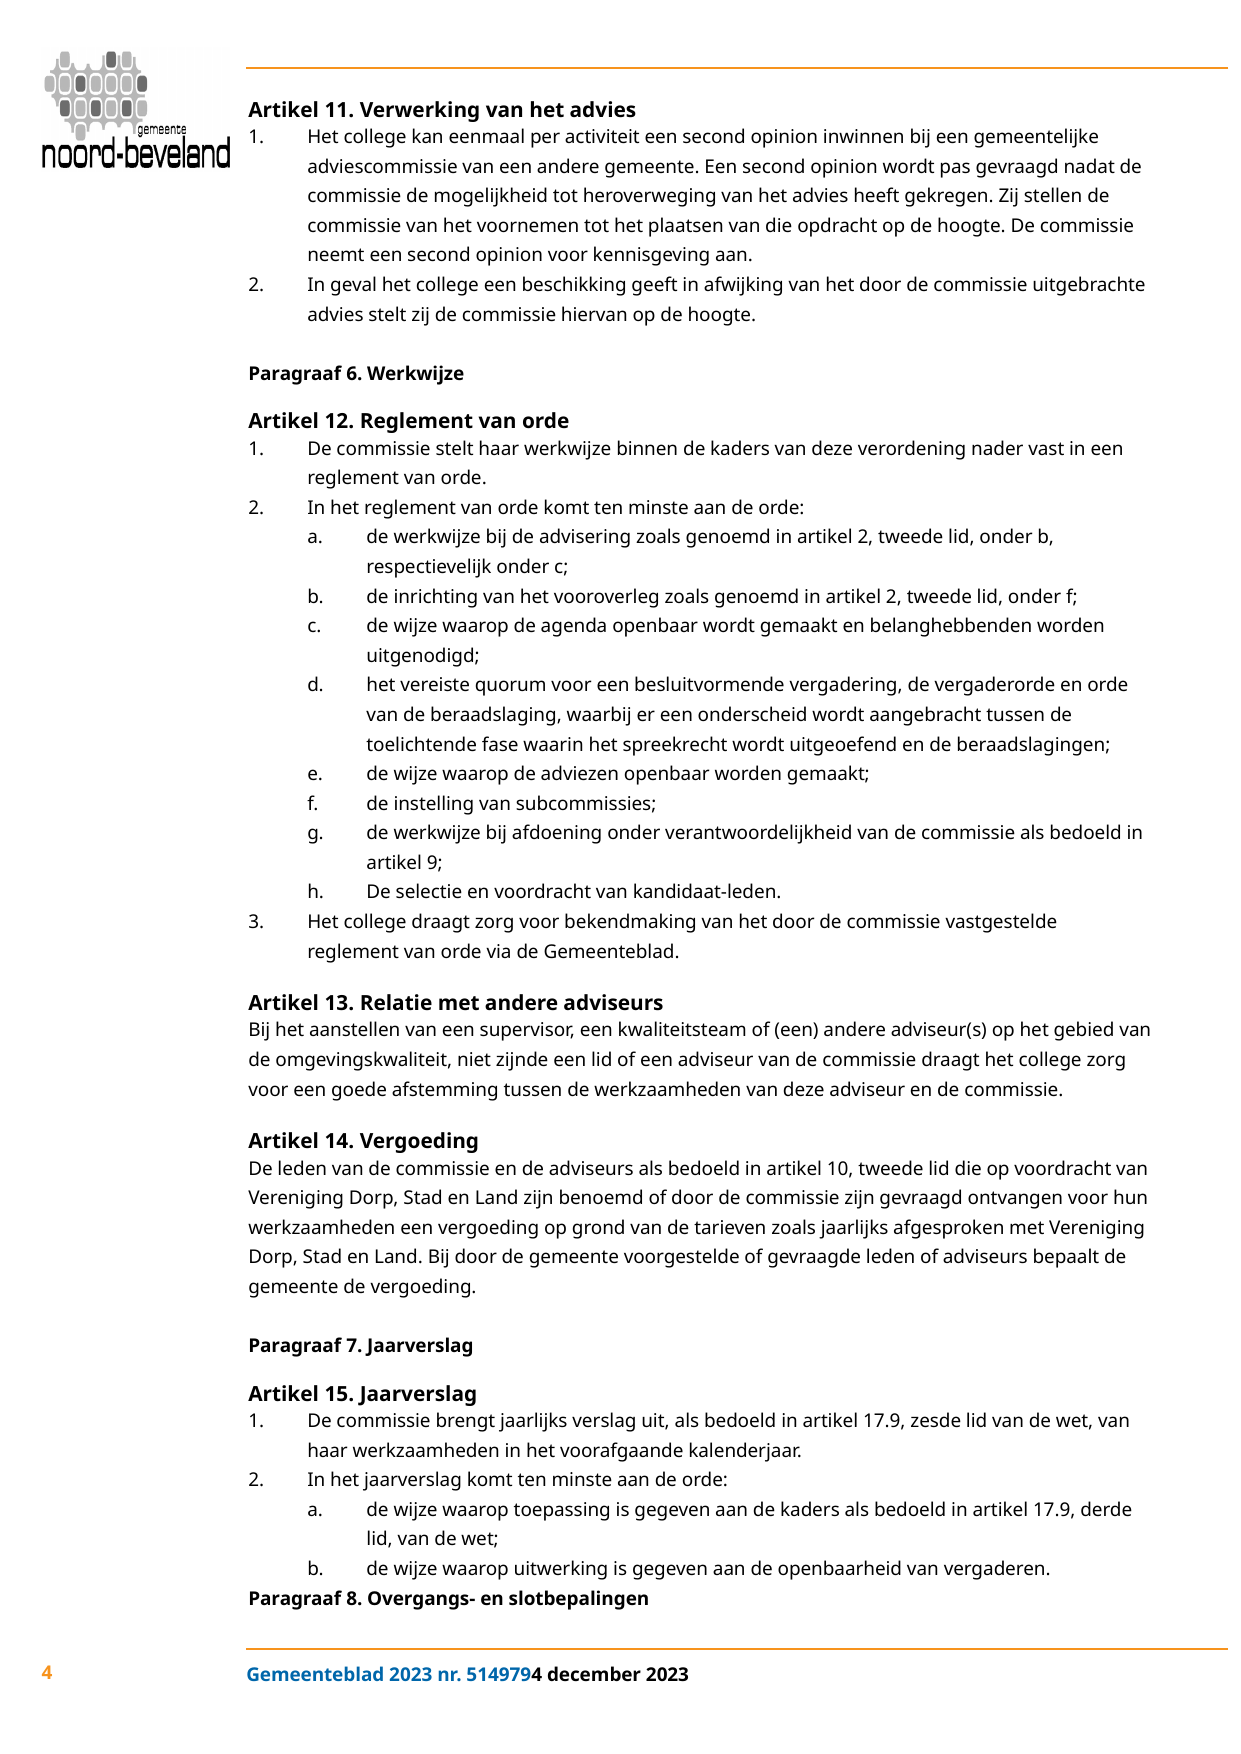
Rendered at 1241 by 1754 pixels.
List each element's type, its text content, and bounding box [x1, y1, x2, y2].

text Paragraaf 7. Jaarverslag [248, 1332, 1152, 1358]
text Artikel 13. Relatie met andere adviseurs [248, 988, 1152, 1017]
text Bij het aanstellen van een supervisor, een kwaliteitsteam of (een) andere adviseur(s) op het gebied van de omgevingskwaliteit, niet zijnde een lid of een adviseur van de commissie draagt het college zorg voor een goede afstemming tussen de werkzaamheden van deze adviseur en de commissie. [248, 1017, 1152, 1102]
text Paragraaf 6. Werkwijze [248, 360, 1152, 386]
list In het reglement van orde komt ten minste aan de orde: [248, 494, 1152, 520]
text Artikel 12. Reglement van orde [248, 406, 1152, 435]
list Het college kan eenmaal per activiteit een second opinion inwinnen bij een gemeentelijke adviescommissie van een andere gemeente. Een second opinion wordt pas gevraagd nadat de commissie de mogelijkheid tot heroverweging van het advies heeft gekregen. Zij stellen de commissie van het voornemen tot het plaatsen van die opdracht op de hoogte. De commissie neemt een second opinion voor kennisgeving aan. [248, 123, 1152, 267]
text Artikel 15. Jaarverslag [248, 1379, 1152, 1407]
list Het college draagt zorg voor bekendmaking van het door de commissie vastgestelde reglement van orde via de Gemeenteblad. [248, 908, 1152, 963]
text De leden van de commissie en de adviseurs als bedoeld in artikel 10, tweede lid die op voordracht van Vereniging Dorp, Stad en Land zijn benoemd of door de commissie zijn gevraagd ontvangen voor hun werkzaamheden een vergoeding op grond van de tarieven zoals jaarlijks afgesproken met Vereniging Dorp, Stad en Land. Bij door de gemeente voorgestelde of gevraagde leden of adviseurs bepaalt de gemeente de vergoeding. [248, 1155, 1152, 1299]
list de wijze waarop de adviezen openbaar worden gemaakt; [307, 760, 1152, 786]
list de instelling van subcommissies; [307, 790, 1152, 816]
list de wijze waarop de agenda openbaar wordt gemaakt en belanghebbenden worden uitgenodigd; [307, 612, 1152, 668]
text Paragraaf 8. Overgangs- en slotbepalingen [248, 1585, 1152, 1610]
list de wijze waarop uitwerking is gegeven aan de openbaarheid van vergaderen. [307, 1555, 1152, 1581]
list de werkwijze bij de advisering zoals genoemd in artikel 2, tweede lid, onder b, respectievelijk onder c; [307, 524, 1152, 579]
picture [41, 47, 231, 172]
list In het jaarverslag komt ten minste aan de orde: [248, 1466, 1152, 1492]
list In geval het college een beschikking geeft in afwijking van het door de commissie uitgebrachte advies stelt zij de commissie hiervan op de hoogte. [248, 271, 1152, 326]
text Artikel 14. Vergoeding [248, 1126, 1152, 1155]
list De commissie brengt jaarlijks verslag uit, als bedoeld in artikel 17.9, zesde lid van de wet, van haar werkzaamheden in het voorafgaande kalenderjaar. [248, 1407, 1152, 1462]
list de inrichting van het vooroverleg zoals genoemd in artikel 2, tweede lid, onder f; [307, 583, 1152, 608]
list De selectie en voordracht van kandidaat-leden. [307, 879, 1152, 904]
text Artikel 11. Verwerking van het advies [248, 95, 1152, 123]
list het vereiste quorum voor een besluitvormende vergadering, de vergaderorde en orde van de beraadslaging, waarbij er een onderscheid wordt aangebracht tussen de toelichtende fase waarin het spreekrecht wordt uitgeoefend en de beraadslagingen; [307, 672, 1152, 756]
list de werkwijze bij afdoening onder verantwoordelijkheid van de commissie als bedoeld in artikel 9; [307, 819, 1152, 875]
list De commissie stelt haar werkwijze binnen de kaders van deze verordening nader vast in een reglement van orde. [248, 435, 1152, 490]
list de wijze waarop toepassing is gegeven aan de kaders als bedoeld in artikel 17.9, derde lid, van de wet; [307, 1496, 1152, 1551]
